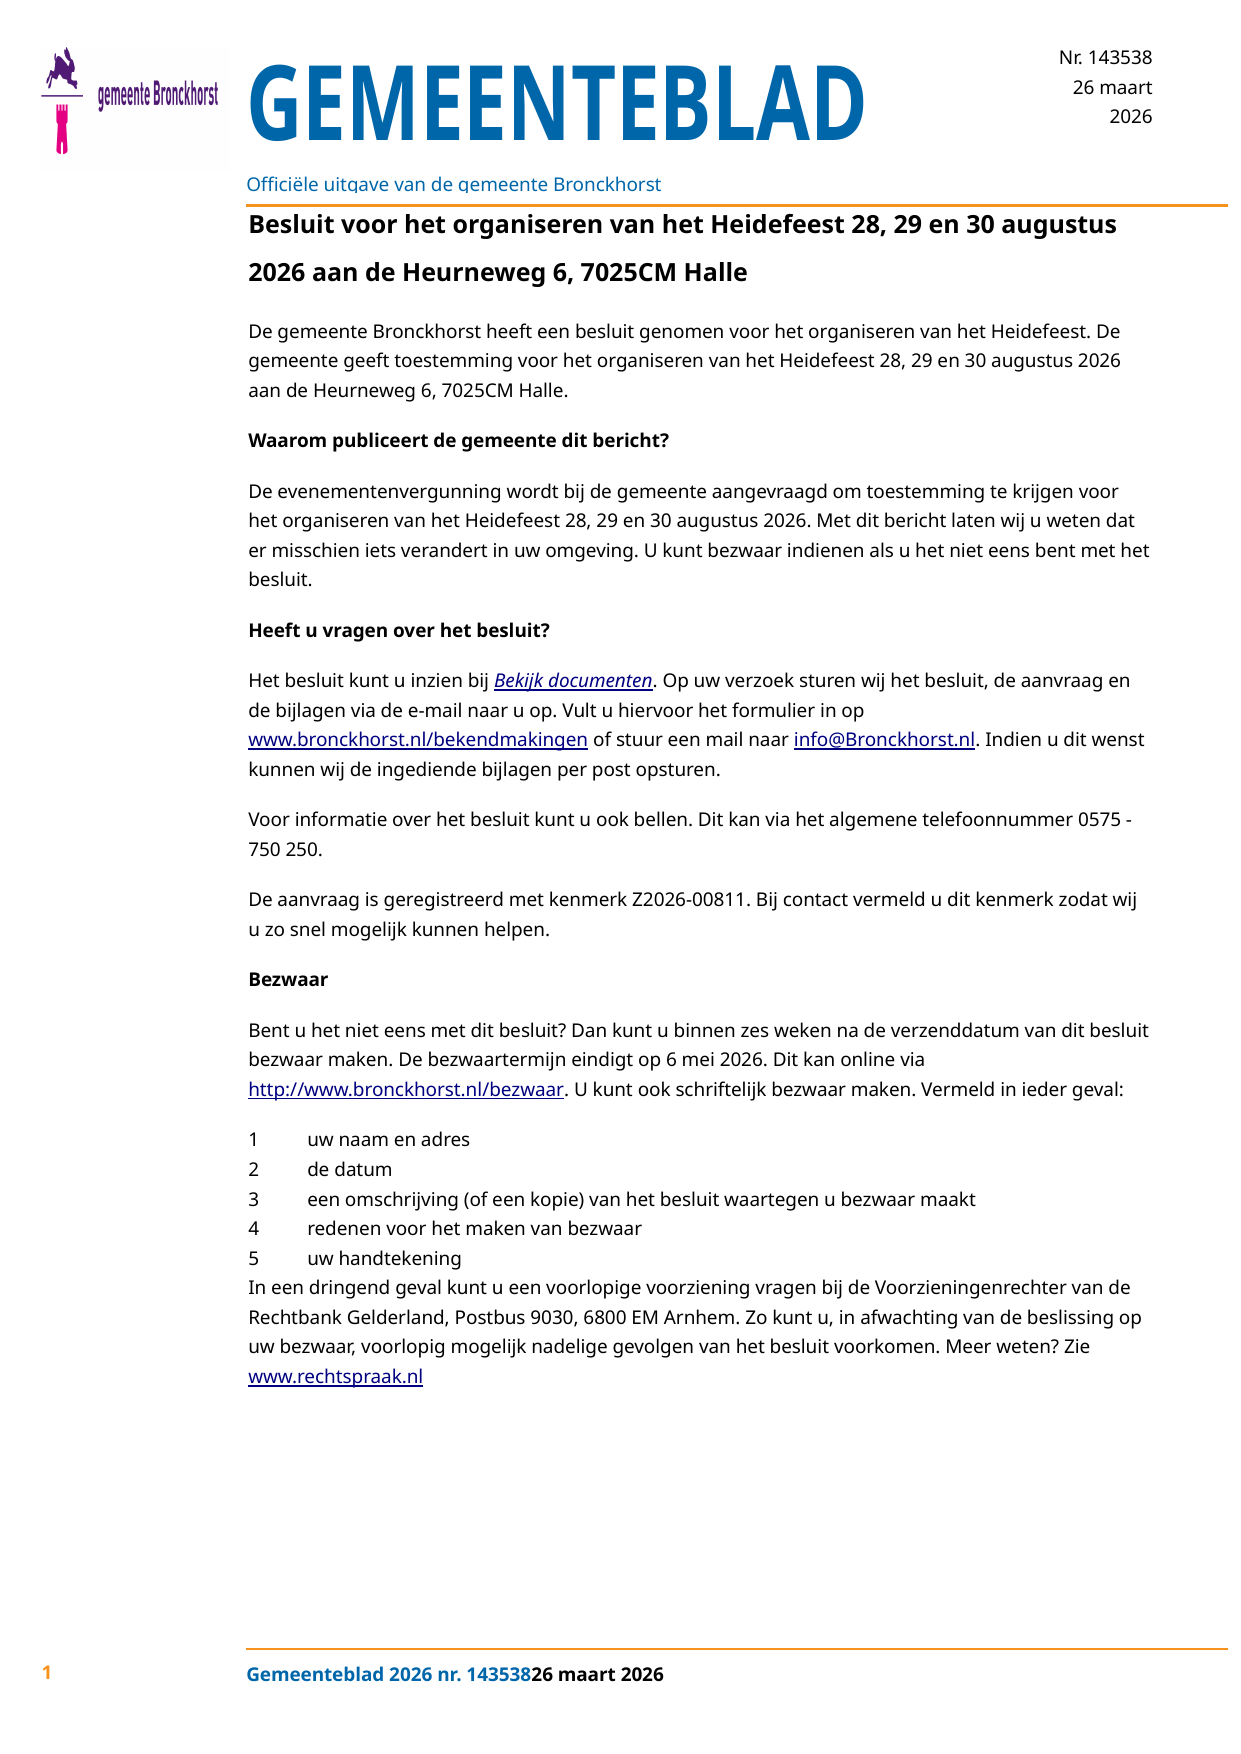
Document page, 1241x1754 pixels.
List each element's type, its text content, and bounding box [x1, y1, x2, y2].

text Bezwaar [248, 967, 1152, 992]
picture [41, 47, 231, 172]
text De aanvraag is geregistreerd met kenmerk Z2026-00811. Bij contact vermeld u dit kenmerk zodat wij u zo snel mogelijk kunnen helpen. [248, 887, 1152, 942]
text Waarom publiceert de gemeente dit bericht? [248, 427, 1152, 453]
text De evenementenvergunning wordt bij de gemeente aangevraagd om toestemming te krijgen voor het organiseren van het Heidefeest 28, 29 en 30 augustus 2026. Met dit bericht laten wij u weten dat er misschien iets verandert in uw omgeving. U kunt bezwaar indienen als u het niet eens bent met het besluit. [248, 478, 1152, 592]
list uw naam en adres [248, 1127, 1152, 1152]
list een omschrijving (of een kopie) van het besluit waartegen u bezwaar maakt [248, 1186, 1152, 1212]
text De gemeente Bronckhorst heeft een besluit genomen voor het organiseren van het Heidefeest. De gemeente geeft toestemming voor het organiseren van het Heidefeest 28, 29 en 30 augustus 2026 aan de Heurneweg 6, 7025CM Halle. [248, 318, 1152, 403]
text Besluit voor het organiseren van het Heidefeest 28, 29 en 30 augustus 2026 aan de Heurneweg 6, 7025CM Halle [248, 207, 1152, 288]
text Voor informatie over het besluit kunt u ook bellen. Dit kan via het algemene telefoonnummer 0575 - 750 250. [248, 807, 1152, 862]
text Heeft u vragen over het besluit? [248, 617, 1152, 643]
text Het besluit kunt u inzien bij Bekijk documenten. Op uw verzoek sturen wij het besluit, de aanvraag en de bijlagen via de e-mail naar u op. Vult u hiervoor het formulier in op www.bronckhorst.nl/bekendmakingen of stuur een mail naar info@Bronckhorst.nl. Indien u dit wenst kunnen wij de ingediende bijlagen per post opsturen. [248, 667, 1152, 782]
list redenen voor het maken van bezwaar [248, 1215, 1152, 1241]
list uw handtekening [248, 1245, 1152, 1271]
list de datum [248, 1156, 1152, 1182]
text In een dringend geval kunt u een voorlopige voorziening vragen bij de Voorzieningenrechter van de Rechtbank Gelderland, Postbus 9030, 6800 EM Arnhem. Zo kunt u, in afwachting van de beslissing op uw bezwaar, voorlopig mogelijk nadelige gevolgen van het besluit voorkomen. Meer weten? Zie www.rechtspraak.nl [248, 1274, 1152, 1389]
text Bent u het niet eens met dit besluit? Dan kunt u binnen zes weken na de verzenddatum van dit besluit bezwaar maken. De bezwaartermijn eindigt op 6 mei 2026. Dit kan online via http://www.bronckhorst.nl/bezwaar. U kunt ook schriftelijk bezwaar maken. Vermeld in ieder geval: [248, 1017, 1152, 1102]
